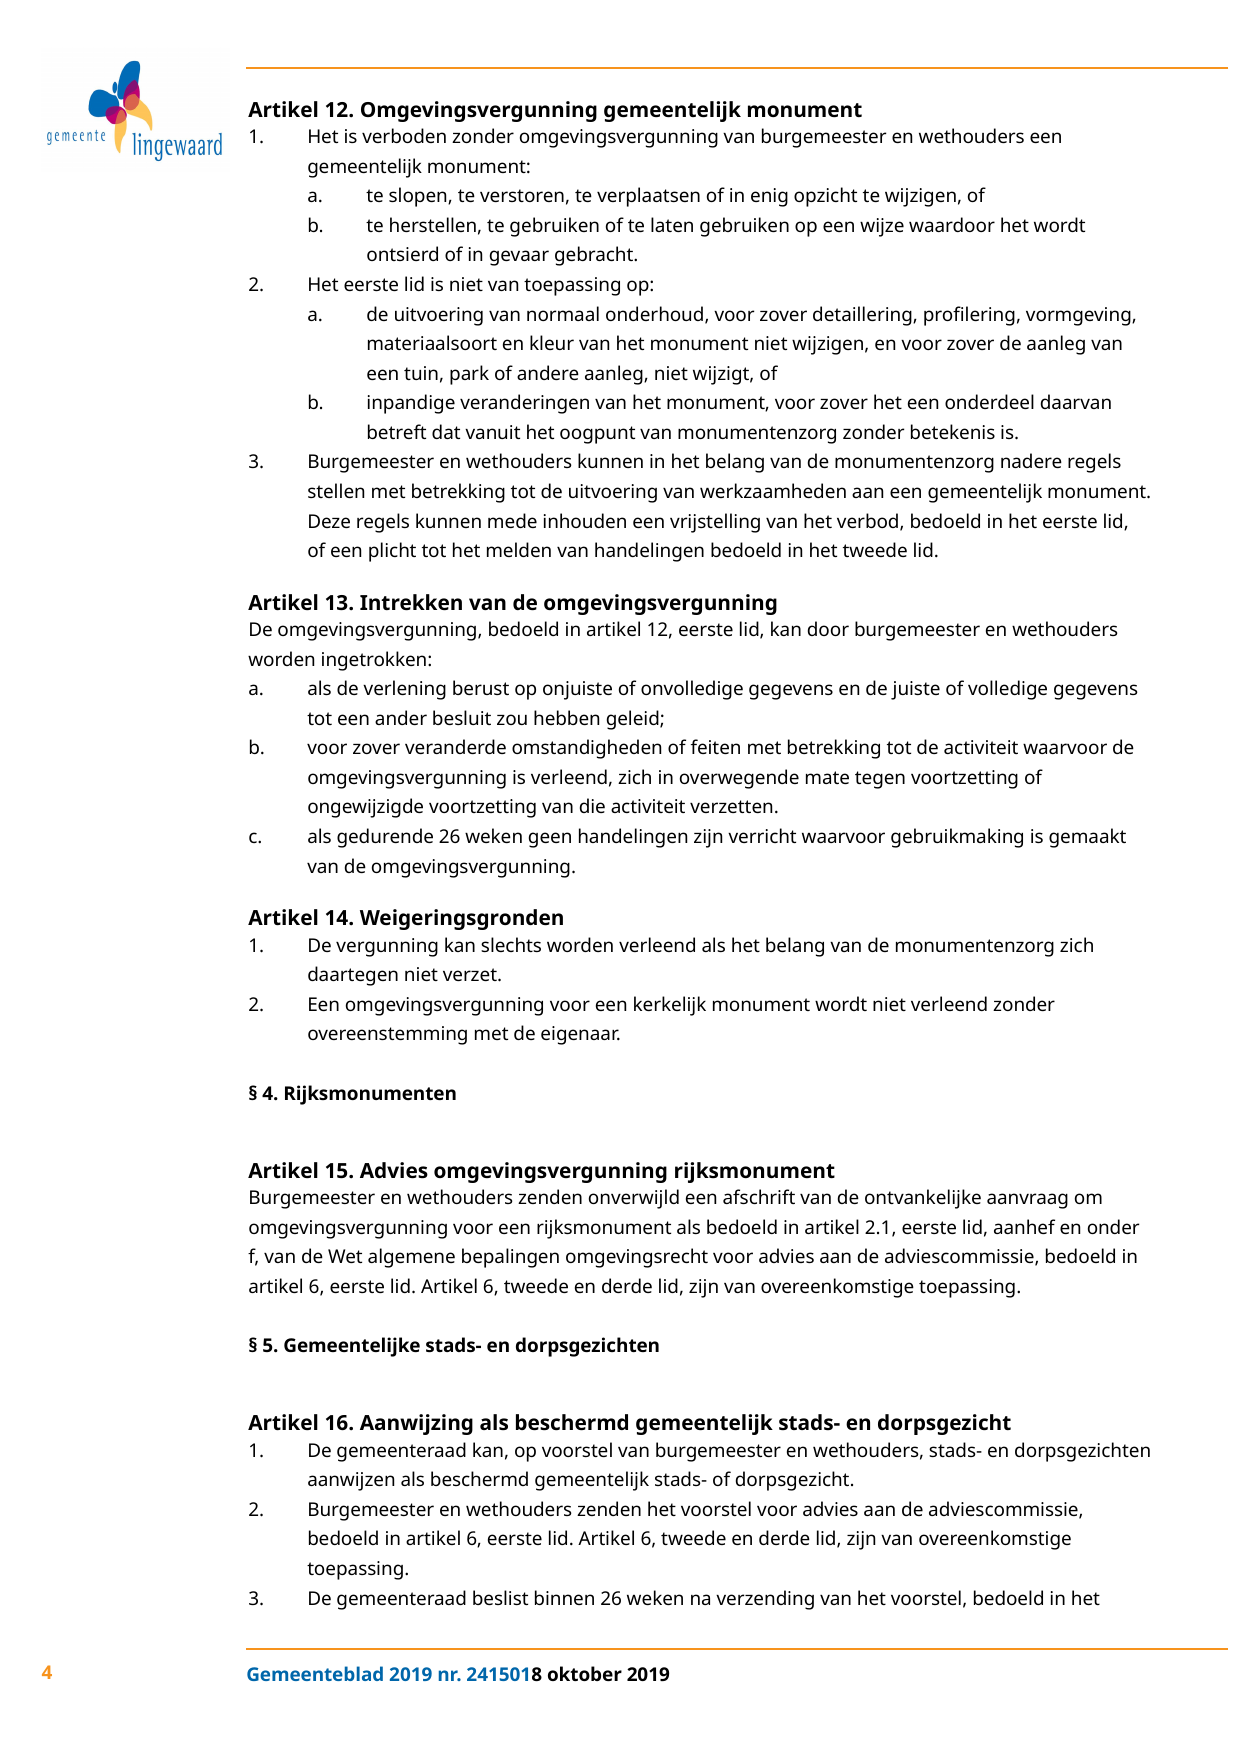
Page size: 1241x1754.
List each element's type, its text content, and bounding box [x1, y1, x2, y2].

list als de verlening berust op onjuiste of onvolledige gegevens en de juiste of volledige gegevens tot een ander besluit zou hebben geleid; [248, 675, 1152, 731]
text Artikel 15. Advies omgevingsvergunning rijksmonument [248, 1156, 1152, 1184]
list Het eerste lid is niet van toepassing op: [248, 271, 1152, 297]
list Het is verboden zonder omgevingsvergunning van burgemeester en wethouders een gemeentelijk monument: [248, 123, 1152, 178]
list voor zover veranderde omstandigheden of feiten met betrekking tot de activiteit waarvoor de omgevingsvergunning is verleend, zich in overwegende mate tegen voortzetting of ongewijzigde voortzetting van die activiteit verzetten. [248, 734, 1152, 819]
list Burgemeester en wethouders zenden het voorstel voor advies aan de adviescommissie, bedoeld in artikel 6, eerste lid. Artikel 6, tweede en derde lid, zijn van overeenkomstige toepassing. [248, 1496, 1152, 1581]
picture [41, 47, 231, 172]
list Burgemeester en wethouders kunnen in het belang van de monumentenzorg nadere regels stellen met betrekking tot de uitvoering van werkzaamheden aan een gemeentelijk monument. Deze regels kunnen mede inhouden een vrijstelling van het verbod, bedoeld in het eerste lid, of een plicht tot het melden van handelingen bedoeld in het tweede lid. [248, 449, 1152, 563]
list de uitvoering van normaal onderhoud, voor zover detaillering, profilering, vormgeving, materiaalsoort en kleur van het monument niet wijzigen, en voor zover de aanleg van een tuin, park of andere aanleg, niet wijzigt, of [307, 301, 1152, 386]
list inpandige veranderingen van het monument, voor zover het een onderdeel daarvan betreft dat vanuit het oogpunt van monumentenzorg zonder betekenis is. [307, 389, 1152, 445]
text Artikel 12. Omgevingsvergunning gemeentelijk monument [248, 95, 1152, 123]
text Artikel 14. Weigeringsgronden [248, 903, 1152, 932]
list als gedurende 26 weken geen handelingen zijn verricht waarvoor gebruikmaking is gemaakt van de omgevingsvergunning. [248, 823, 1152, 879]
list De gemeenteraad kan, op voorstel van burgemeester en wethouders, stads- en dorpsgezichten aanwijzen als beschermd gemeentelijk stads- of dorpsgezicht. [248, 1437, 1152, 1492]
text § 4. Rijksmonumenten [248, 1080, 1152, 1105]
list De gemeenteraad beslist binnen 26 weken na verzending van het voorstel, bedoeld in het [248, 1585, 1152, 1610]
list De vergunning kan slechts worden verleend als het belang van de monumentenzorg zich daartegen niet verzet. [248, 932, 1152, 987]
list Een omgevingsvergunning voor een kerkelijk monument wordt niet verleend zonder overeenstemming met de eigenaar. [248, 991, 1152, 1046]
list te herstellen, te gebruiken of te laten gebruiken op een wijze waardoor het wordt ontsierd of in gevaar gebracht. [307, 212, 1152, 267]
list te slopen, te verstoren, te verplaatsen of in enig opzicht te wijzigen, of [307, 182, 1152, 208]
text Artikel 16. Aanwijzing als beschermd gemeentelijk stads- en dorpsgezicht [248, 1408, 1152, 1437]
text Artikel 13. Intrekken van de omgevingsvergunning [248, 588, 1152, 616]
text Burgemeester en wethouders zenden onverwijld een afschrift van de ontvankelijke aanvraag om omgevingsvergunning voor een rijksmonument als bedoeld in artikel 2.1, eerste lid, aanhef en onder f, van de Wet algemene bepalingen omgevingsrecht voor advies aan de adviescommissie, bedoeld in artikel 6, eerste lid. Artikel 6, tweede en derde lid, zijn van overeenkomstige toepassing. [248, 1184, 1152, 1299]
text § 5. Gemeentelijke stads- en dorpsgezichten [248, 1332, 1152, 1358]
text De omgevingsvergunning, bedoeld in artikel 12, eerste lid, kan door burgemeester en wethouders worden ingetrokken: [248, 616, 1152, 672]
